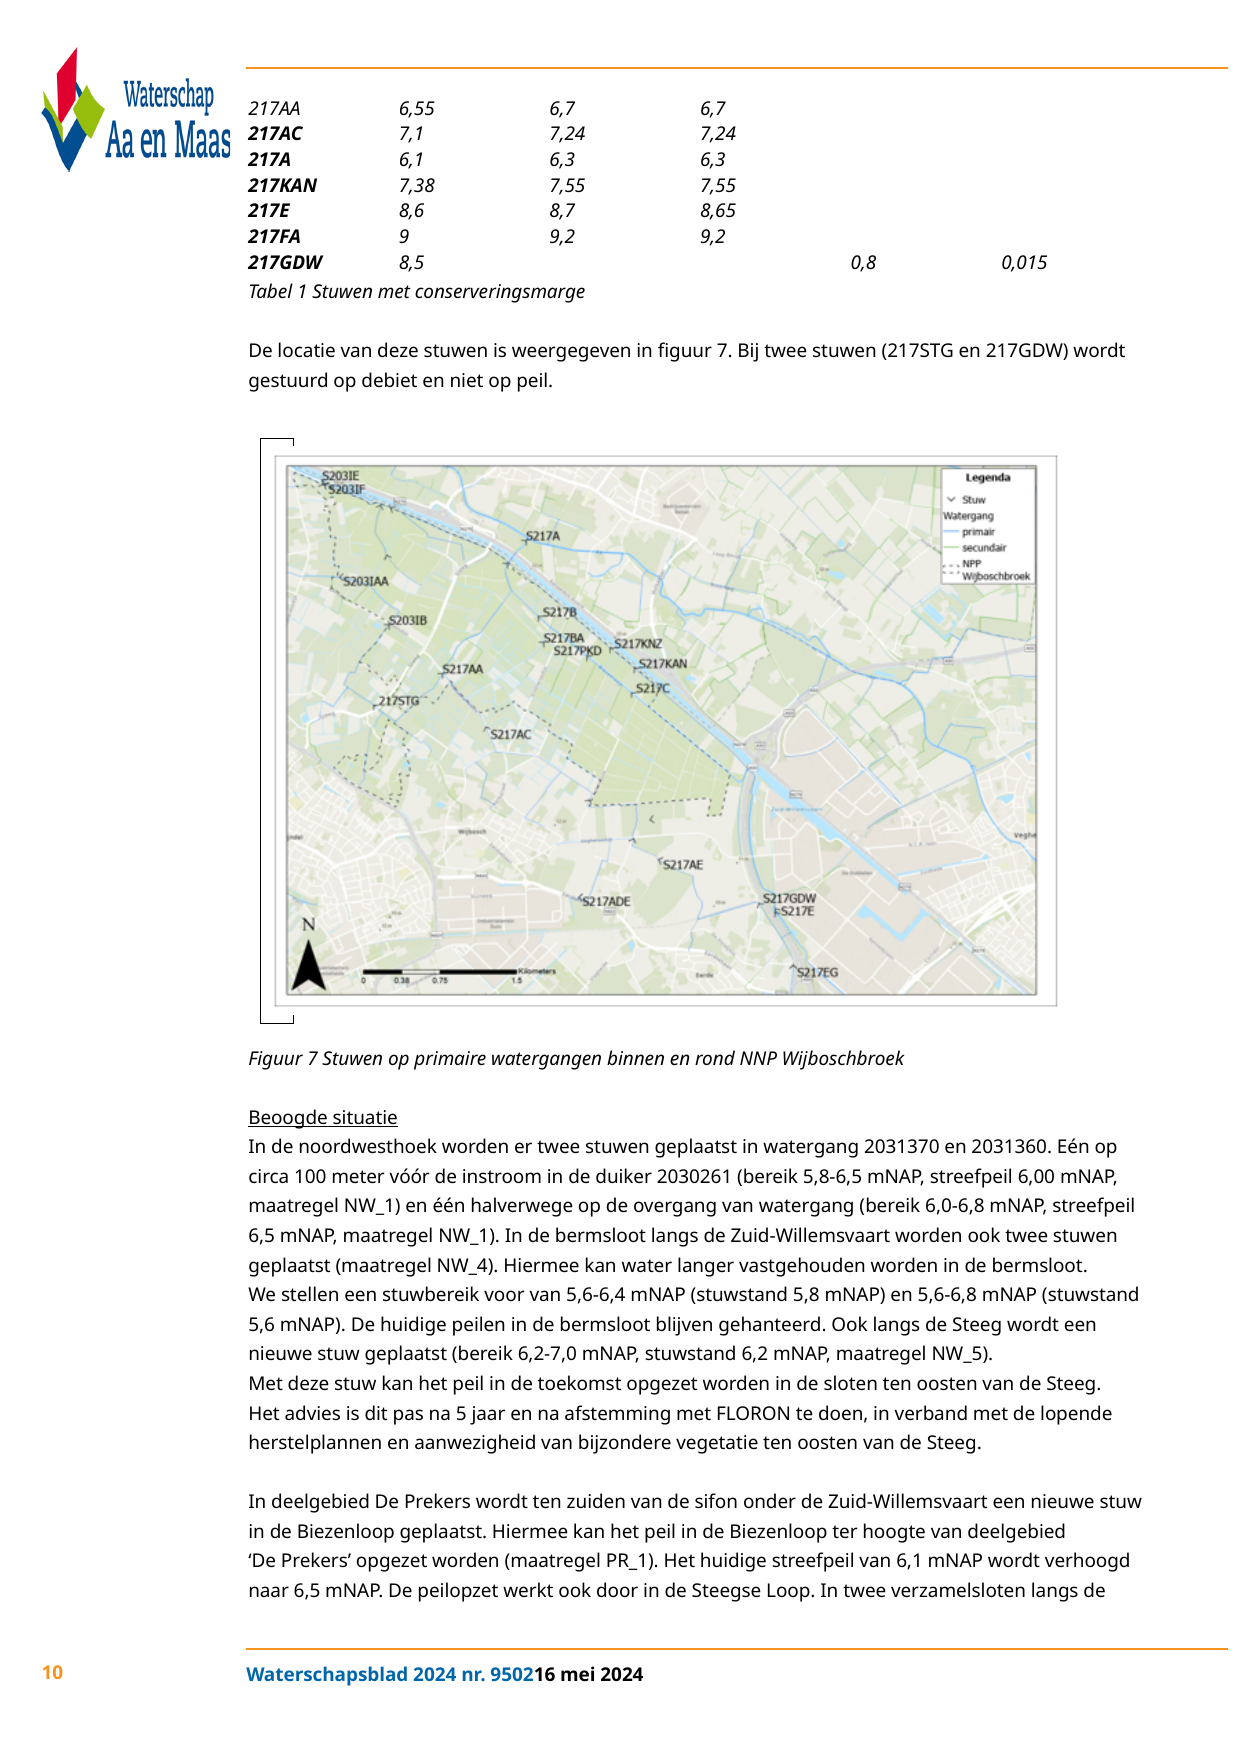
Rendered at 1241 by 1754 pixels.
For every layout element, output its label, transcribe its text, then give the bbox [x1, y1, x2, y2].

table_cell 0,8 [850, 249, 1001, 275]
text We stellen een stuwbereik voor van 5,6-6,4 mNAP (stuwstand 5,8 mNAP) en 5,6-6,8 mNAP (stuwstand 5,6 mNAP). De huidige peilen in de bermsloot blijven gehanteerd. Ook langs de Steeg wordt een nieuwe stuw geplaatst (bereik 6,2-7,0 mNAP, stuwstand 6,2 mNAP, maatregel NW_5). [248, 1281, 1152, 1366]
table_cell [1001, 224, 1152, 249]
table_cell 7,24 [700, 121, 850, 146]
table_cell [1001, 172, 1152, 198]
table_cell 7,55 [549, 172, 700, 198]
text ‘De Prekers’ opgezet worden (maatregel PR_1). Het huidige streefpeil van 6,1 mNAP wordt verhoogd naar 6,5 mNAP. De peilopzet werkt ook door in de Steegse Loop. In twee verzamelsloten langs de [248, 1548, 1152, 1603]
table_cell 217GDW [248, 249, 398, 275]
picture [268, 446, 1067, 1015]
text In deelgebied De Prekers wordt ten zuiden van de sifon onder de Zuid-Willemsvaart een nieuwe stuw in de Biezenloop geplaatst. Hiermee kan het peil in de Biezenloop ter hoogte van deelgebied [248, 1488, 1152, 1544]
table_cell 7,38 [399, 172, 549, 198]
table_cell [850, 172, 1001, 198]
table_cell 9,2 [549, 224, 700, 249]
table_cell [850, 198, 1001, 223]
table_cell 7,55 [700, 172, 850, 198]
table_cell 6,3 [700, 146, 850, 172]
text De locatie van deze stuwen is weergegeven in figuur 7. Bij twee stuwen (217STG en 217GDW) wordt gestuurd op debiet en niet op peil. [248, 337, 1152, 393]
table_cell [850, 121, 1001, 146]
table_cell [850, 95, 1001, 121]
table_cell [850, 146, 1001, 172]
table_cell 9,2 [700, 224, 850, 249]
table_cell [1001, 198, 1152, 223]
text Tabel 1 Stuwen met conserveringsmarge [248, 278, 1152, 304]
table_cell 7,24 [549, 121, 700, 146]
table_cell 6,55 [399, 95, 549, 121]
table_cell 0,015 [1001, 249, 1152, 275]
table_cell 8,65 [700, 198, 850, 223]
table_cell 8,7 [549, 198, 700, 223]
text Het advies is dit pas na 5 jaar en na afstemming met FLORON te doen, in verband met de lopende herstelplannen en aanwezigheid van bijzondere vegetatie ten oosten van de Steeg. [248, 1400, 1152, 1455]
table_cell [549, 249, 700, 275]
table_cell 8,5 [399, 249, 549, 275]
text Beoogde situatie [248, 1104, 1152, 1129]
table_cell 217AC [248, 121, 398, 146]
picture [41, 47, 231, 172]
table_cell 217AA [248, 95, 398, 121]
table_cell 217FA [248, 224, 398, 249]
table_cell [1001, 146, 1152, 172]
table_cell 217A [248, 146, 398, 172]
text Figuur 7 Stuwen op primaire watergangen binnen en rond NNP Wijboschbroek [248, 1045, 1152, 1070]
table_cell [700, 249, 850, 275]
table_cell 7,1 [399, 121, 549, 146]
table_cell 9 [399, 224, 549, 249]
table_cell 217KAN [248, 172, 398, 198]
table_cell 6,7 [549, 95, 700, 121]
table_cell 6,3 [549, 146, 700, 172]
table_cell [1001, 121, 1152, 146]
table_cell 217E [248, 198, 398, 223]
text In de noordwesthoek worden er twee stuwen geplaatst in watergang 2031370 en 2031360. Eén op circa 100 meter vóór de instroom in de duiker 2030261 (bereik 5,8-6,5 mNAP, streefpeil 6,00 mNAP, maatregel NW_1) en één halverwege op de overgang van watergang (bereik 6,0-6,8 mNAP, streefpeil 6,5 mNAP, maatregel NW_1). In de bermsloot langs de Zuid-Willemsvaart worden ook twee stuwen geplaatst (maatregel NW_4). Hiermee kan water langer vastgehouden worden in de bermsloot. [248, 1133, 1152, 1277]
table_cell 8,6 [399, 198, 549, 223]
table_cell 6,1 [399, 146, 549, 172]
table_cell [1001, 95, 1152, 121]
table_cell [850, 224, 1001, 249]
table_cell 6,7 [700, 95, 850, 121]
text Met deze stuw kan het peil in de toekomst opgezet worden in de sloten ten oosten van de Steeg. [248, 1370, 1152, 1396]
